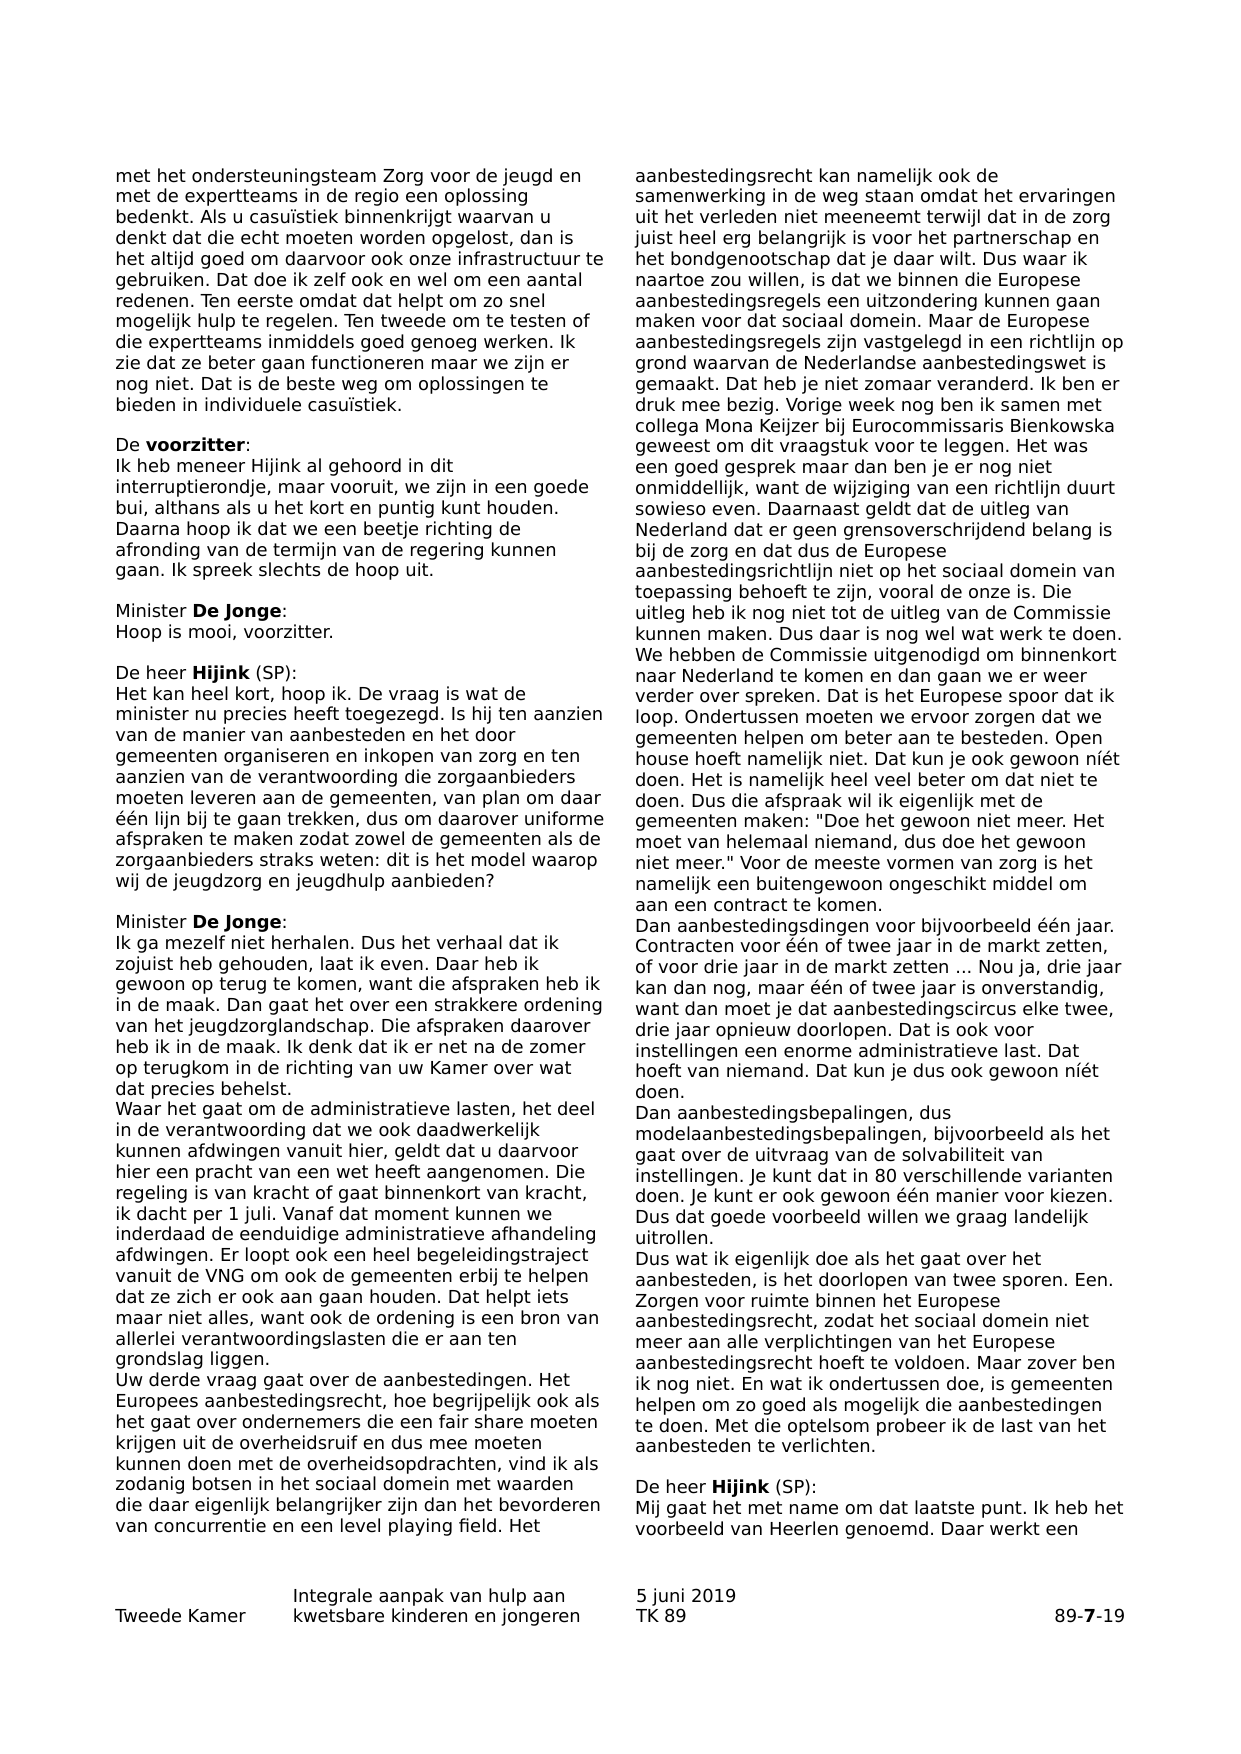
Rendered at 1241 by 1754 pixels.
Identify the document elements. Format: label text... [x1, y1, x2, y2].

text Dus wat ik eigenlijk doe als het gaat over het aanbesteden, is het doorlopen van twee sporen. Een. Zorgen voor ruimte binnen het Europese aanbestedingsrecht, zodat het sociaal domein niet meer aan alle verplichtingen van het Europese aanbestedingsrecht hoeft te voldoen. Maar zover ben ik nog niet. En wat ik ondertussen doe, is gemeenten helpen om zo goed als mogelijk die aanbestedingen te doen. Met die optelsom probeer ik de last van het aanbesteden te verlichten. [635, 1249, 1125, 1457]
text De heer Hijink (SP): [115, 663, 605, 683]
text De heer Hijink (SP): [635, 1477, 1125, 1498]
text Dan aanbestedingsbepalingen, dus modelaanbestedingsbepalingen, bijvoorbeeld als het gaat over de uitvraag van de solvabiliteit van instellingen. Je kunt dat in 80 verschillende varianten doen. Je kunt er ook gewoon één manier voor kiezen. Dus dat goede voorbeeld willen we graag landelijk uitrollen. [635, 1103, 1125, 1249]
text Hoop is mooi, voorzitter. [115, 622, 605, 643]
text Uw derde vraag gaat over de aanbestedingen. Het Europees aanbestedingsrecht, hoe begrijpelijk ook als het gaat over ondernemers die een fair share moeten krijgen uit de overheidsruif en dus mee moeten kunnen doen met de overheidsopdrachten, vind ik als zodanig botsen in het sociaal domein met waarden die daar eigenlijk belangrijker zijn dan het bevorderen van concurrentie en een level playing field. Het [115, 1370, 605, 1537]
text De voorzitter: [115, 435, 605, 456]
text Ik ga mezelf niet herhalen. Dus het verhaal dat ik zojuist heb gehouden, laat ik even. Daar heb ik gewoon op terug te komen, want die afspraken heb ik in de maak. Dan gaat het over een strakkere ordening van het jeugdzorglandschap. Die afspraken daarover heb ik in de maak. Ik denk dat ik er net na de zomer op terugkom in de richting van uw Kamer over wat dat precies behelst. [115, 932, 605, 1099]
text Ik heb meneer Hijink al gehoord in dit interruptierondje, maar vooruit, we zijn in een goede bui, althans als u het kort en puntig kunt houden. Daarna hoop ik dat we een beetje richting de afronding van de termijn van de regering kunnen gaan. Ik spreek slechts de hoop uit. [115, 456, 605, 581]
text met het ondersteuningsteam Zorg voor de jeugd en met de expertteams in de regio een oplossing bedenkt. Als u casuïstiek binnenkrijgt waarvan u denkt dat die echt moeten worden opgelost, dan is het altijd goed om daarvoor ook onze infrastructuur te gebruiken. Dat doe ik zelf ook en wel om een aantal redenen. Ten eerste omdat dat helpt om zo snel mogelijk hulp te regelen. Ten tweede om te testen of die expertteams inmiddels goed genoeg werken. Ik zie dat ze beter gaan functioneren maar we zijn er nog niet. Dat is de beste weg om oplossingen te bieden in individuele casuïstiek. [115, 165, 605, 415]
text aanbestedingsrecht kan namelijk ook de samenwerking in de weg staan omdat het ervaringen uit het verleden niet meeneemt terwijl dat in de zorg juist heel erg belangrijk is voor het partnerschap en het bondgenootschap dat je daar wilt. Dus waar ik naartoe zou willen, is dat we binnen die Europese aanbestedingsregels een uitzondering kunnen gaan maken voor dat sociaal domein. Maar de Europese aanbestedingsregels zijn vastgelegd in een richtlijn op grond waarvan de Nederlandse aanbestedingswet is gemaakt. Dat heb je niet zomaar veranderd. Ik ben er druk mee bezig. Vorige week nog ben ik samen met collega Mona Keijzer bij Eurocommissaris Bienkowska geweest om dit vraagstuk voor te leggen. Het was een goed gesprek maar dan ben je er nog niet onmiddellijk, want de wijziging van een richtlijn duurt sowieso even. Daarnaast geldt dat de uitleg van Nederland dat er geen grensoverschrijdend belang is bij de zorg en dat dus de Europese aanbestedingsrichtlijn niet op het sociaal domein van toepassing behoeft te zijn, vooral de onze is. Die uitleg heb ik nog niet tot de uitleg van de Commissie kunnen maken. Dus daar is nog wel wat werk te doen. We hebben de Commissie uitgenodigd om binnenkort naar Nederland te komen en dan gaan we er weer verder over spreken. Dat is het Europese spoor dat ik loop. Ondertussen moeten we ervoor zorgen dat we gemeenten helpen om beter aan te besteden. Open house hoeft namelijk niet. Dat kun je ook gewoon níét doen. Het is namelijk heel veel beter om dat niet te doen. Dus die afspraak wil ik eigenlijk met de gemeenten maken: "Doe het gewoon niet meer. Het moet van helemaal niemand, dus doe het gewoon niet meer." Voor de meeste vormen van zorg is het namelijk een buitengewoon ongeschikt middel om aan een contract te komen. [635, 165, 1125, 915]
text Waar het gaat om de administratieve lasten, het deel in de verantwoording dat we ook daadwerkelijk kunnen afdwingen vanuit hier, geldt dat u daarvoor hier een pracht van een wet heeft aangenomen. Die regeling is van kracht of gaat binnenkort van kracht, ik dacht per 1 juli. Vanaf dat moment kunnen we inderdaad de eenduidige administratieve afhandeling afdwingen. Er loopt ook een heel begeleidingstraject vanuit de VNG om ook de gemeenten erbij te helpen dat ze zich er ook aan gaan houden. Dat helpt iets maar niet alles, want ook de ordening is een bron van allerlei verantwoordingslasten die er aan ten grondslag liggen. [115, 1099, 605, 1370]
text Het kan heel kort, hoop ik. De vraag is wat de minister nu precies heeft toegezegd. Is hij ten aanzien van de manier van aanbesteden en het door gemeenten organiseren en inkopen van zorg en ten aanzien van de verantwoording die zorgaanbieders moeten leveren aan de gemeenten, van plan om daar één lijn bij te gaan trekken, dus om daarover uniforme afspraken te maken zodat zowel de gemeenten als de zorgaanbieders straks weten: dit is het model waarop wij de jeugdzorg en jeugdhulp aanbieden? [115, 683, 605, 892]
text Mij gaat het met name om dat laatste punt. Ik heb het voorbeeld van Heerlen genoemd. Daar werkt een [635, 1498, 1125, 1539]
text Dan aanbestedingsdingen voor bijvoorbeeld één jaar. Contracten voor één of twee jaar in de markt zetten, of voor drie jaar in de markt zetten ... Nou ja, drie jaar kan dan nog, maar één of twee jaar is onverstandig, want dan moet je dat aanbestedingscircus elke twee, drie jaar opnieuw doorlopen. Dat is ook voor instellingen een enorme administratieve last. Dat hoeft van niemand. Dat kun je dus ook gewoon níét doen. [635, 915, 1125, 1103]
text Minister De Jonge: [115, 912, 605, 932]
text Minister De Jonge: [115, 601, 605, 622]
